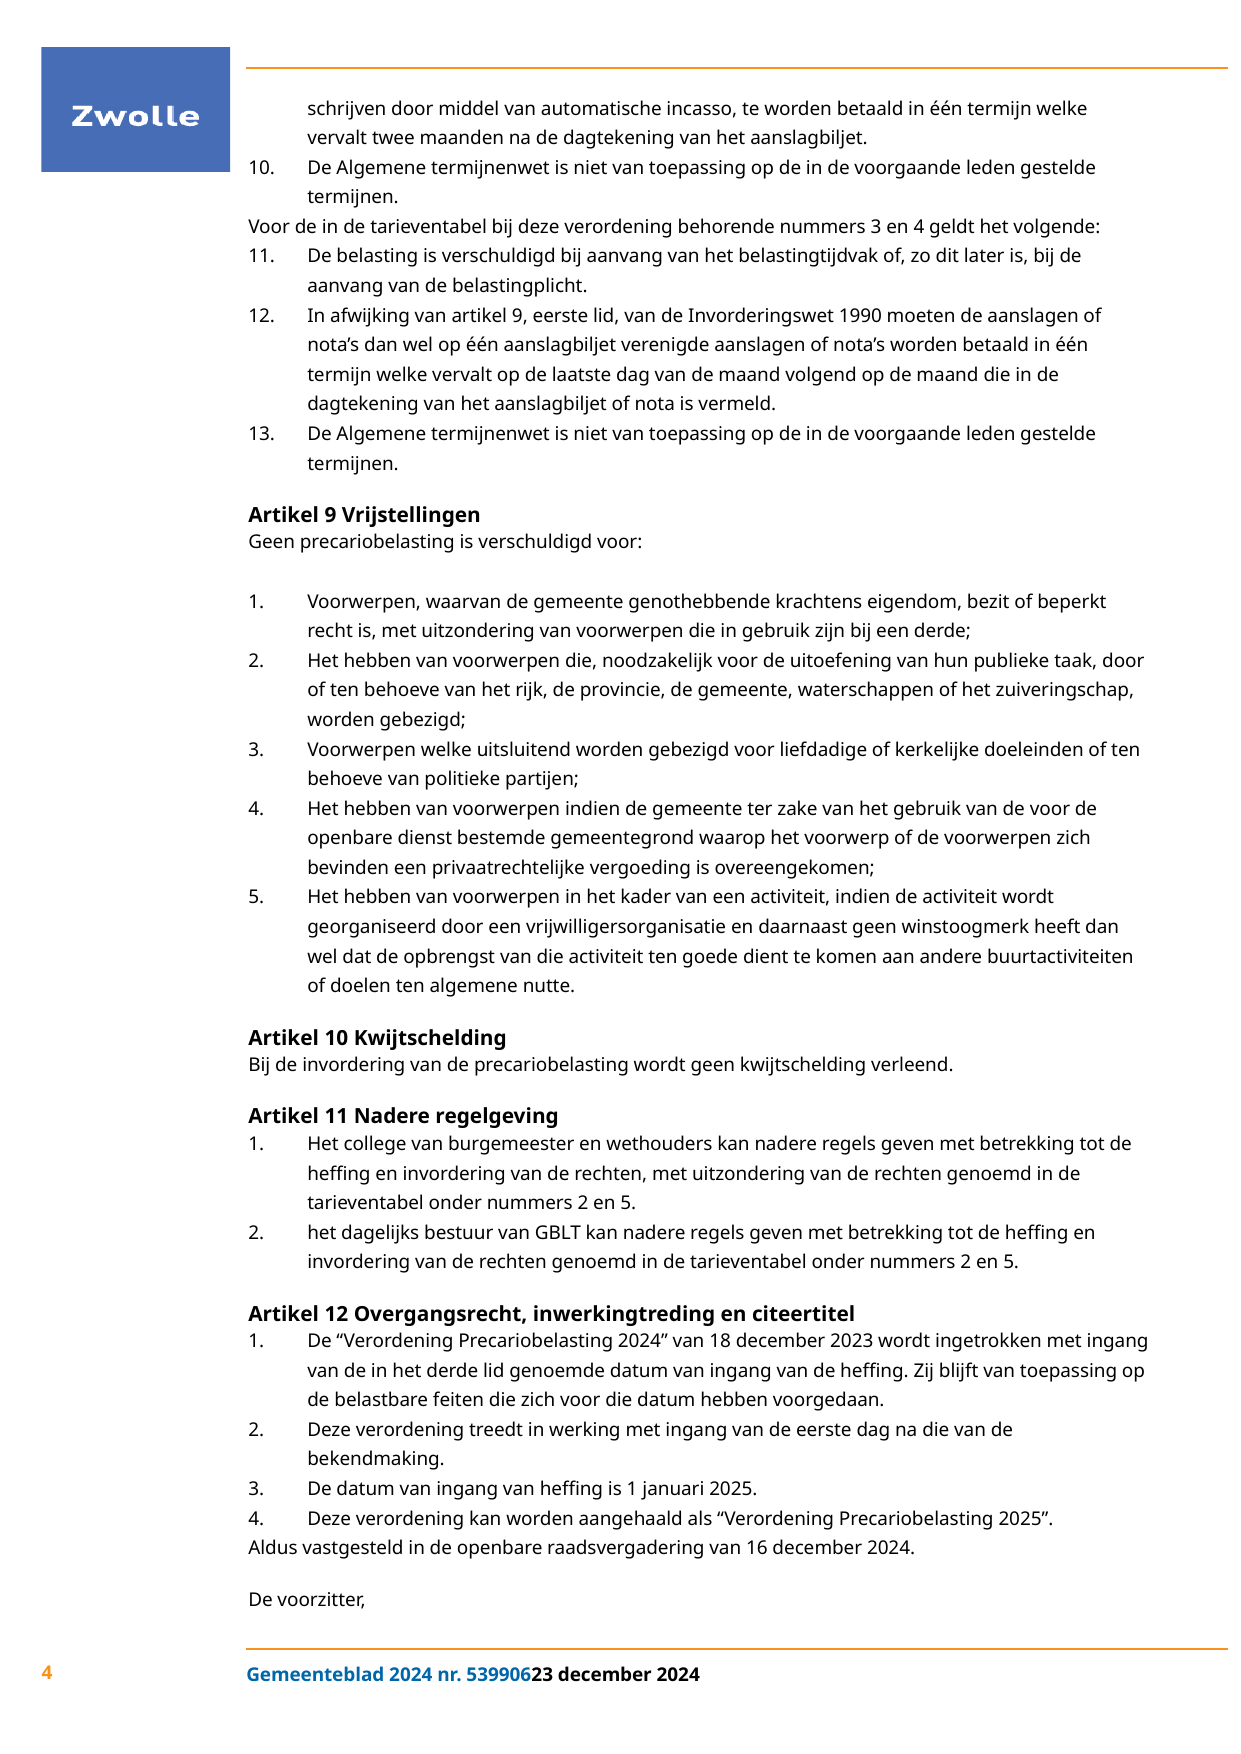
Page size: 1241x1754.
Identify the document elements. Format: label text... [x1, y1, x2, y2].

text Geen precariobelasting is verschuldigd voor: [248, 529, 1152, 554]
list Het hebben van voorwerpen indien de gemeente ter zake van het gebruik van de voor de openbare dienst bestemde gemeentegrond waarop het voorwerp of de voorwerpen zich bevinden een privaatrechtelijke vergoeding is overeengekomen; [248, 795, 1152, 880]
list Het college van burgemeester en wethouders kan nadere regels geven met betrekking tot de heffing en invordering van de rechten, met uitzondering van de rechten genoemd in de tarieventabel onder nummers 2 en 5. [248, 1130, 1152, 1215]
picture [41, 47, 231, 172]
text De voorzitter, [248, 1586, 1152, 1612]
text Artikel 10 Kwijtschelding [248, 1023, 1152, 1051]
text Artikel 9 Vrijstellingen [248, 500, 1152, 529]
list De Algemene termijnenwet is niet van toepassing op de in de voorgaande leden gestelde termijnen. [248, 154, 1152, 209]
list Het hebben van voorwerpen die, noodzakelijk voor de uitoefening van hun publieke taak, door of ten behoeve van het rijk, de provincie, de gemeente, waterschappen of het zuiveringschap, worden gebezigd; [248, 647, 1152, 732]
text Artikel 12 Overgangsrecht, inwerkingtreding en citeertitel [248, 1299, 1152, 1327]
list Voorwerpen welke uitsluitend worden gebezigd voor liefdadige of kerkelijke doeleinden of ten behoeve van politieke partijen; [248, 736, 1152, 791]
text Bij de invordering van de precariobelasting wordt geen kwijtschelding verleend. [248, 1051, 1152, 1077]
list schrijven door middel van automatische incasso, te worden betaald in één termijn welke vervalt twee maanden na de dagtekening van het aanslagbiljet. [248, 95, 1152, 150]
list De belasting is verschuldigd bij aanvang van het belastingtijdvak of, zo dit later is, bij de aanvang van de belastingplicht. [248, 243, 1152, 298]
text Artikel 11 Nadere regelgeving [248, 1102, 1152, 1130]
list Het hebben van voorwerpen in het kader van een activiteit, indien de activiteit wordt georganiseerd door een vrijwilligersorganisatie en daarnaast geen winstoogmerk heeft dan wel dat de opbrengst van die activiteit ten goede dient te komen aan andere buurtactiviteiten of doelen ten algemene nutte. [248, 884, 1152, 998]
list De datum van ingang van heffing is 1 januari 2025. [248, 1475, 1152, 1501]
list In afwijking van artikel 9, eerste lid, van de Invorderingswet 1990 moeten de aanslagen of nota’s dan wel op één aanslagbiljet verenigde aanslagen of nota’s worden betaald in één termijn welke vervalt op de laatste dag van de maand volgend op de maand die in de dagtekening van het aanslagbiljet of nota is vermeld. [248, 302, 1152, 416]
list het dagelijks bestuur van GBLT kan nadere regels geven met betrekking tot de heffing en invordering van de rechten genoemd in de tarieventabel onder nummers 2 en 5. [248, 1219, 1152, 1274]
list De Algemene termijnenwet is niet van toepassing op de in de voorgaande leden gestelde termijnen. [248, 420, 1152, 476]
list De “Verordening Precariobelasting 2024” van 18 december 2023 wordt ingetrokken met ingang van de in het derde lid genoemde datum van ingang van de heffing. Zij blijft van toepassing op de belastbare feiten die zich voor die datum hebben voorgedaan. [248, 1327, 1152, 1412]
list Deze verordening kan worden aangehaald als “Verordening Precariobelasting 2025”. [248, 1505, 1152, 1531]
text Aldus vastgesteld in de openbare raadsvergadering van 16 december 2024. [248, 1534, 1152, 1560]
text Voor de in de tarieventabel bij deze verordening behorende nummers 3 en 4 geldt het volgende: [248, 213, 1152, 239]
list Deze verordening treedt in werking met ingang van de eerste dag na die van de bekendmaking. [248, 1416, 1152, 1471]
list Voorwerpen, waarvan de gemeente genothebbende krachtens eigendom, bezit of beperkt recht is, met uitzondering van voorwerpen die in gebruik zijn bij een derde; [248, 588, 1152, 643]
